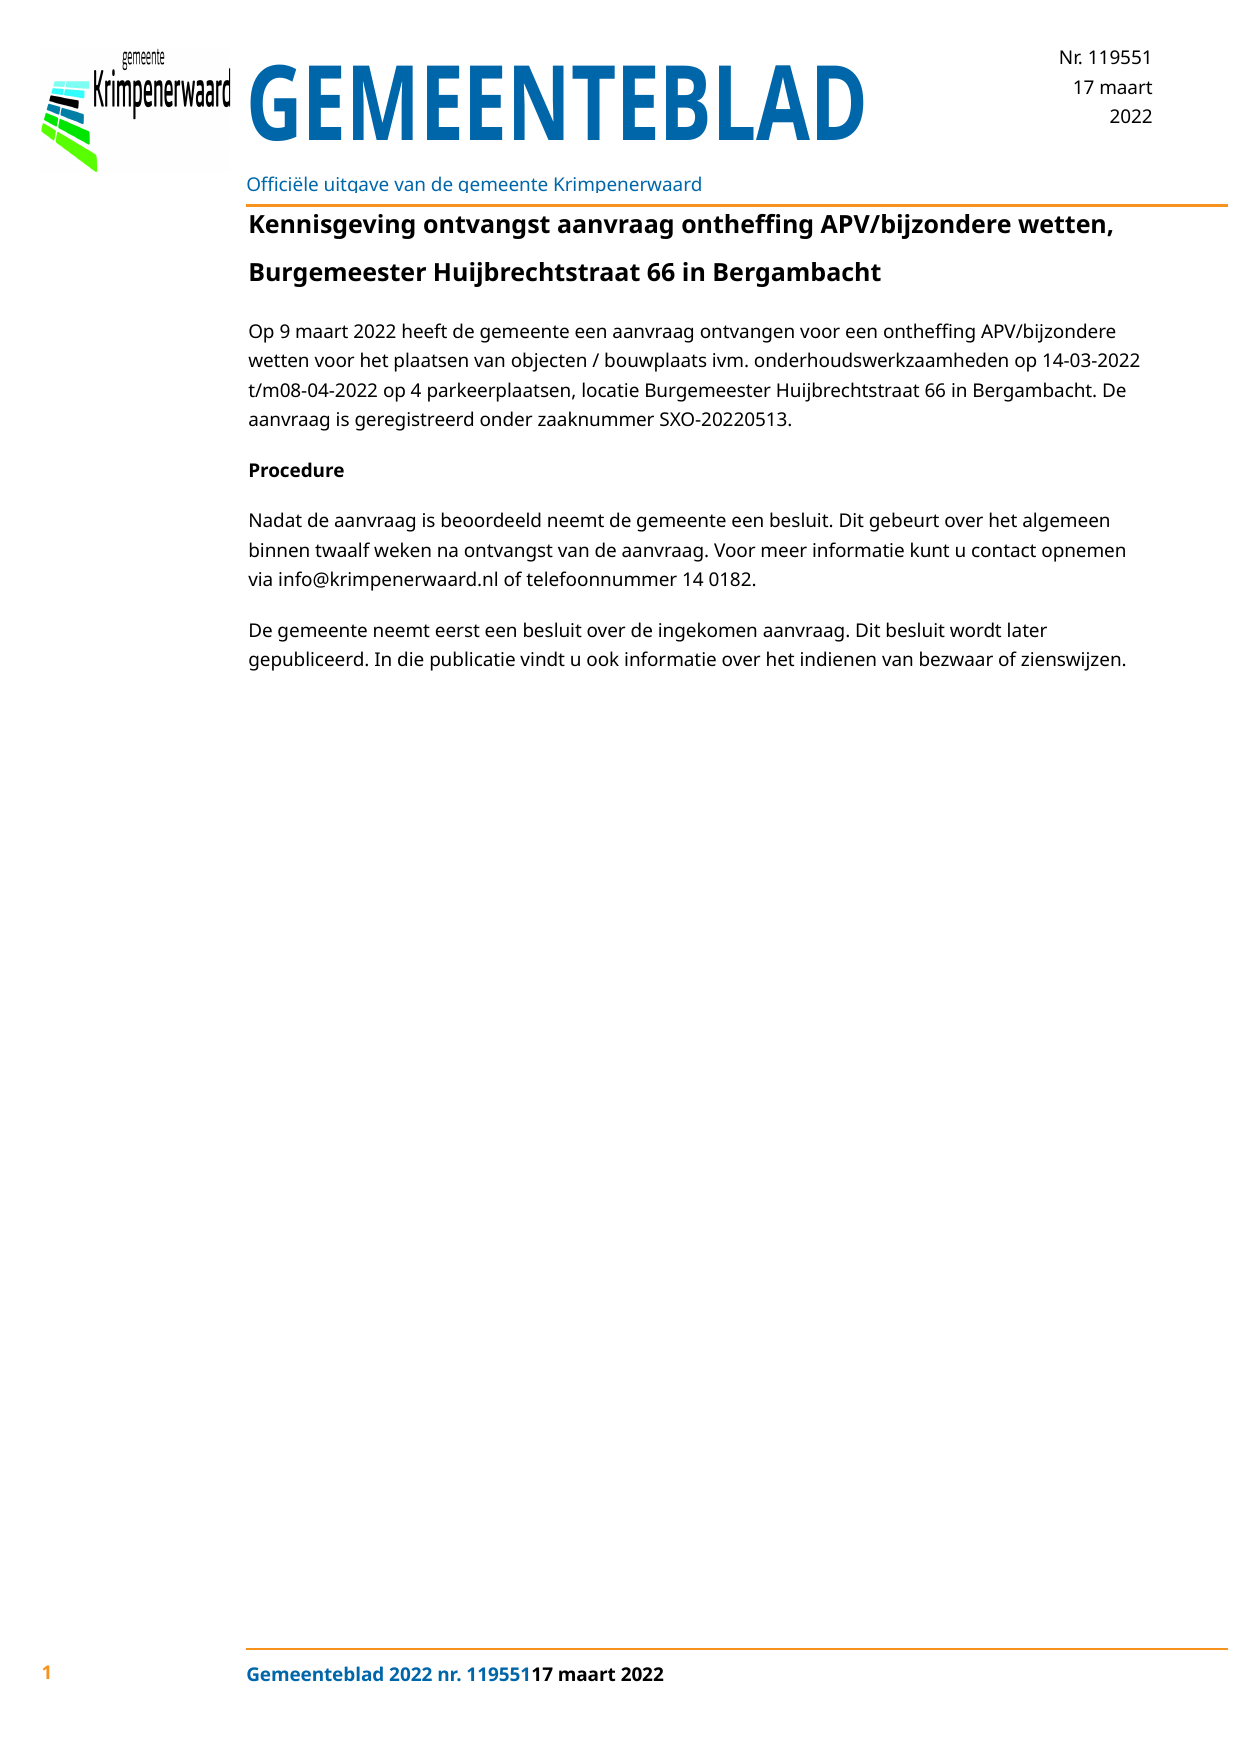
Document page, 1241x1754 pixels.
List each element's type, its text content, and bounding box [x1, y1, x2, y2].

picture [41, 47, 231, 172]
text De gemeente neemt eerst een besluit over de ingekomen aanvraag. Dit besluit wordt later gepubliceerd. In die publicatie vindt u ook informatie over het indienen van bezwaar of zienswijzen. [248, 617, 1152, 672]
text Kennisgeving ontvangst aanvraag ontheffing APV/bijzondere wetten, Burgemeester Huijbrechtstraat 66 in Bergambacht [248, 207, 1152, 288]
text Nadat de aanvraag is beoordeeld neemt de gemeente een besluit. Dit gebeurt over het algemeen binnen twaalf weken na ontvangst van de aanvraag. Voor meer informatie kunt u contact opnemen via info@krimpenerwaard.nl of telefoonnummer 14 0182. [248, 507, 1152, 592]
text Op 9 maart 2022 heeft de gemeente een aanvraag ontvangen voor een ontheffing APV/bijzondere wetten voor het plaatsen van objecten / bouwplaats ivm. onderhoudswerkzaamheden op 14-03-2022 t/m08-04-2022 op 4 parkeerplaatsen, locatie Burgemeester Huijbrechtstraat 66 in Bergambacht. De aanvraag is geregistreerd onder zaaknummer SXO-20220513. [248, 318, 1152, 432]
text Procedure [248, 457, 1152, 483]
